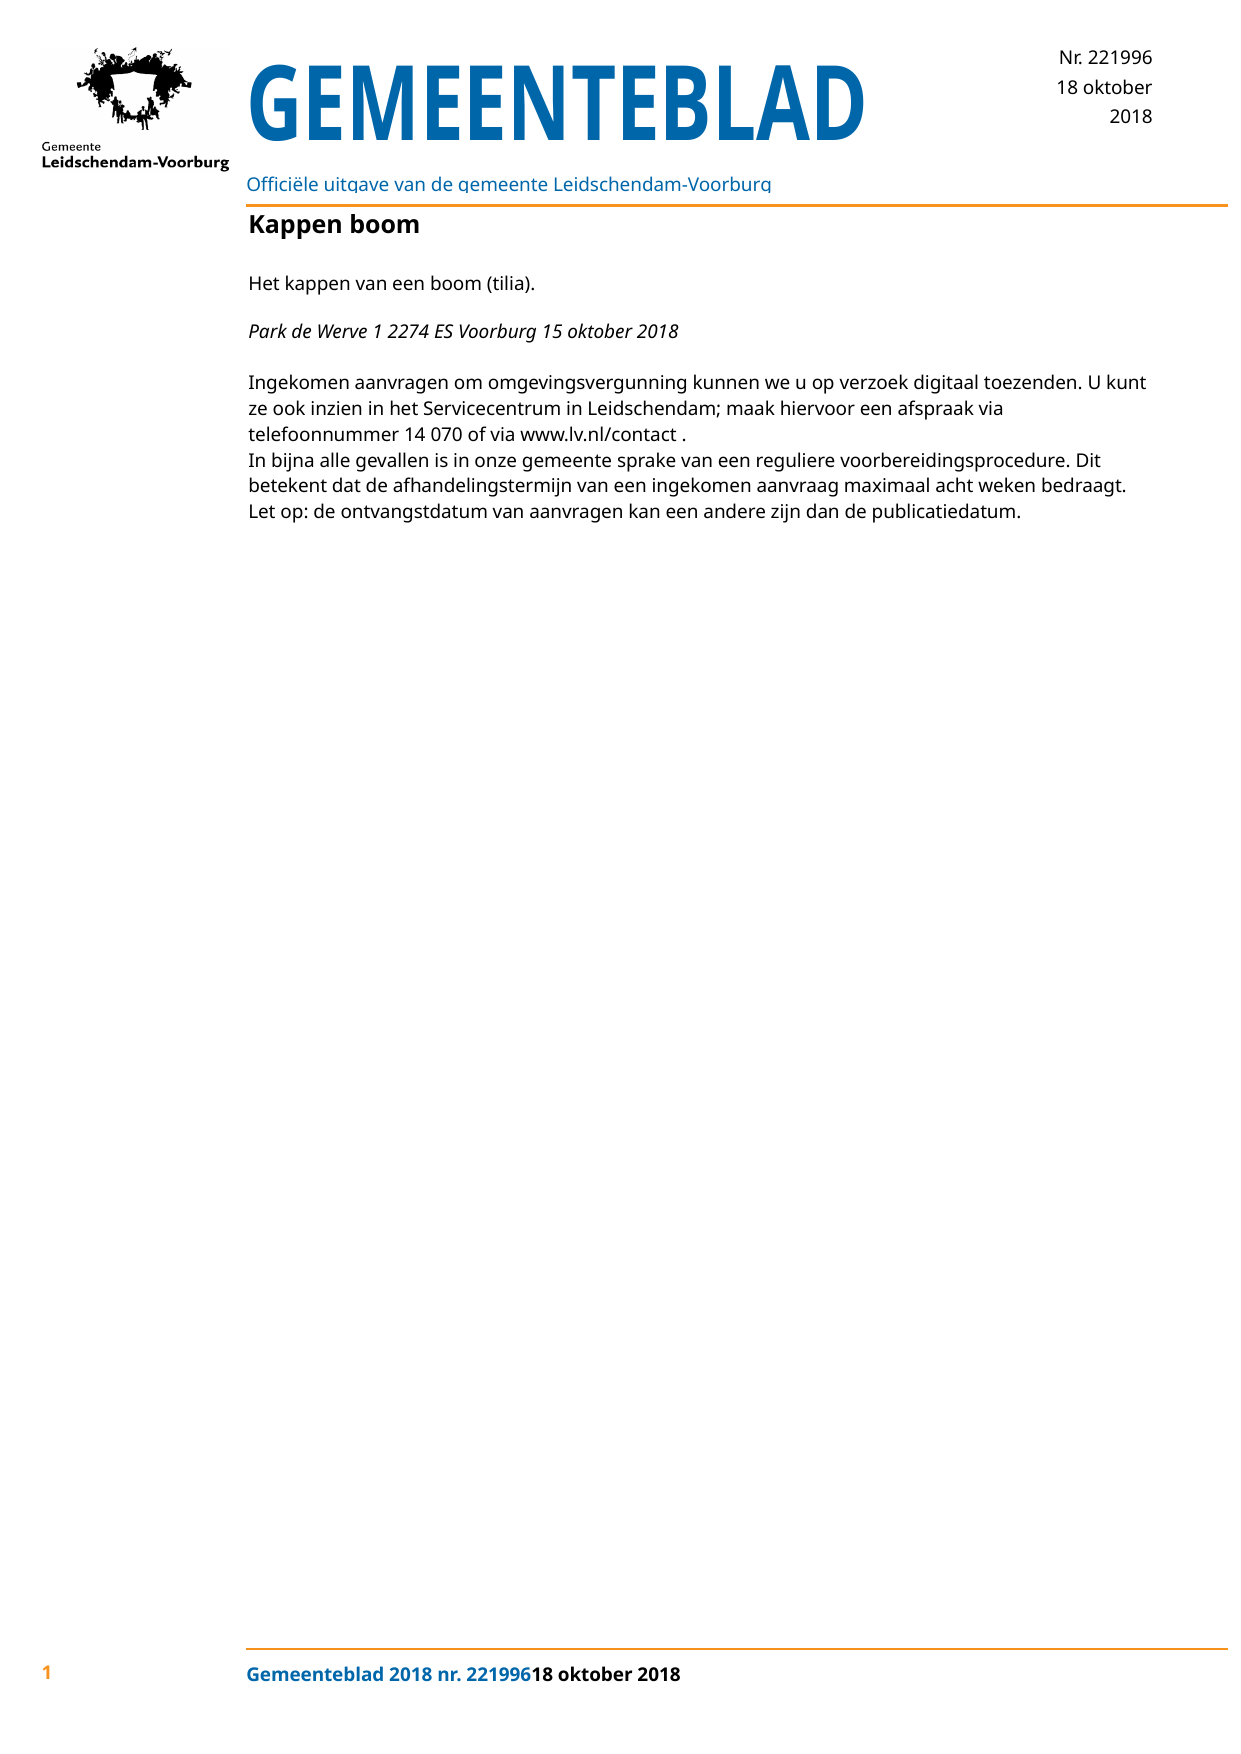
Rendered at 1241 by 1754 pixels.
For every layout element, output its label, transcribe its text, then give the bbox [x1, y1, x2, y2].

text Kappen boom [248, 207, 1152, 241]
text Park de Werve 1 2274 ES Voorburg 15 oktober 2018 [248, 318, 1152, 344]
text Ingekomen aanvragen om omgevingsvergunning kunnen we u op verzoek digitaal toezenden. U kunt ze ook inzien in het Servicecentrum in Leidschendam; maak hiervoor een afspraak via telefoonnummer 14 070 of via www.lv.nl/contact . [248, 369, 1152, 447]
text In bijna alle gevallen is in onze gemeente sprake van een reguliere voorbereidingsprocedure. Dit betekent dat de afhandelingstermijn van een ingekomen aanvraag maximaal acht weken bedraagt. Let op: de ontvangstdatum van aanvragen kan een andere zijn dan de publicatiedatum. [248, 447, 1152, 524]
picture [41, 47, 231, 172]
text Het kappen van een boom (tilia). [248, 270, 1152, 296]
